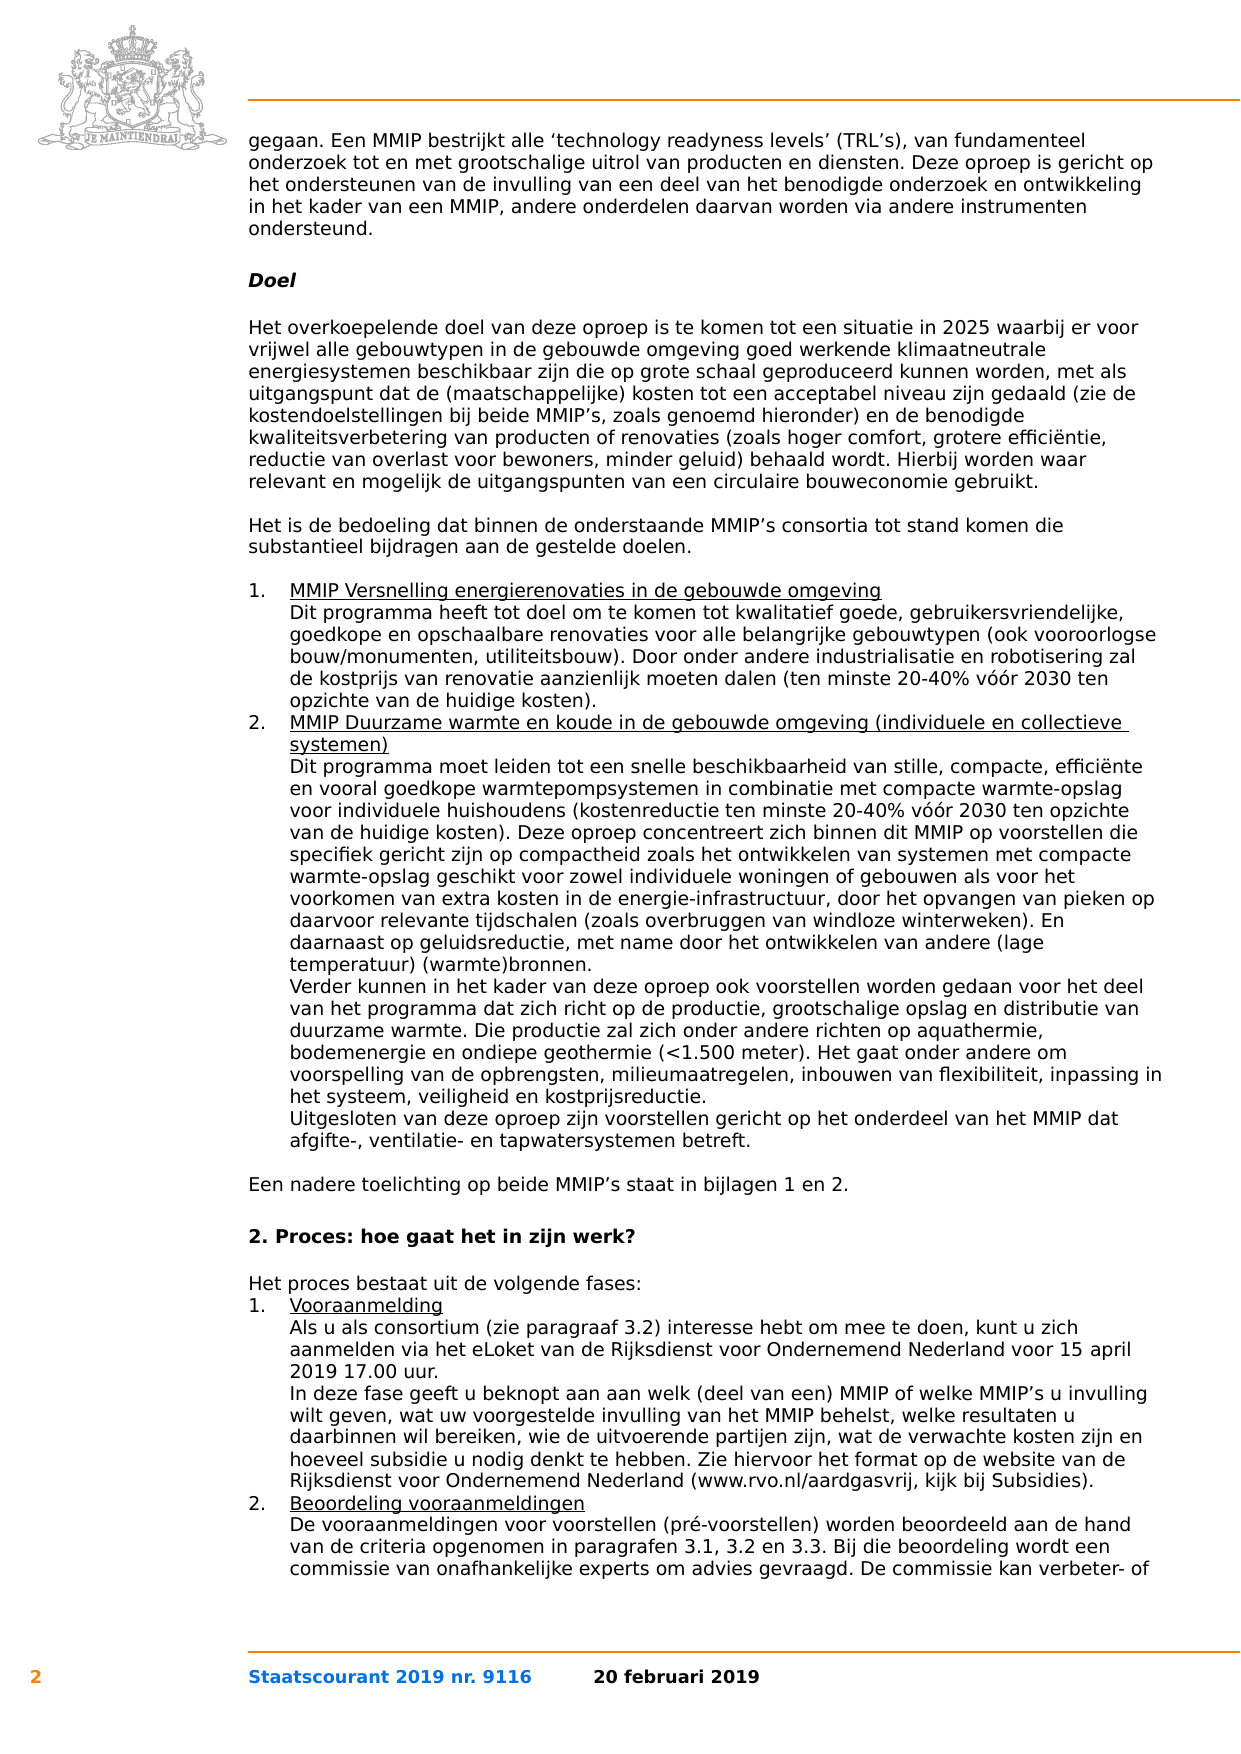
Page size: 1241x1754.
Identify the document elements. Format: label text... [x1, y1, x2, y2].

text 1. Vooraanmelding [248, 1294, 1163, 1317]
text In deze fase geeft u beknopt aan aan welk (deel van een) MMIP of welke MMIP’s u invulling wilt geven, wat uw voorgestelde invulling van het MMIP behelst, welke resultaten u daarbinnen wil bereiken, wie de uitvoerende partijen zijn, wat de verwachte kosten zijn en hoeveel subsidie u nodig denkt te hebben. Zie hiervoor het format op de website van de Rijksdienst voor Ondernemend Nederland (www.rvo.nl/aardgasvrij, kijk bij Subsidies). [289, 1382, 1163, 1492]
picture [38, 25, 227, 150]
text Een nadere toelichting op beide MMIP’s staat in bijlagen 1 en 2. [248, 1174, 1163, 1196]
subtitle Doel [248, 270, 1163, 292]
text gegaan. Een MMIP bestrijkt alle ‘technology readyness levels’ (TRL’s), van fundamenteel onderzoek tot en met grootschalige uitrol van producten en diensten. Deze oproep is gericht op het ondersteunen van de invulling van een deel van het benodigde onderzoek en ontwikkeling in het kader van een MMIP, andere onderdelen daarvan worden via andere instrumenten ondersteund. [248, 130, 1163, 240]
subtitle 2. Proces: hoe gaat het in zijn werk? [248, 1226, 1163, 1248]
text 1. MMIP Versnelling energierenovaties in de gebouwde omgeving [248, 580, 1163, 602]
text Het is de bedoeling dat binnen de onderstaande MMIP’s consortia tot stand komen die substantieel bijdragen aan de gestelde doelen. [248, 514, 1163, 558]
text Het proces bestaat uit de volgende fases: [248, 1273, 1163, 1294]
text Uitgesloten van deze oproep zijn voorstellen gericht op het onderdeel van het MMIP dat afgifte-, ventilatie- en tapwatersystemen betreft. [289, 1108, 1163, 1152]
text Verder kunnen in het kader van deze oproep ook voorstellen worden gedaan voor het deel van het programma dat zich richt op de productie, grootschalige opslag en distributie van duurzame warmte. Die productie zal zich onder andere richten op aquathermie, bodemenergie en ondiepe geothermie (<1.500 meter). Het gaat onder andere om voorspelling van de opbrengsten, milieumaatregelen, inbouwen van flexibiliteit, inpassing in het systeem, veiligheid en kostprijsreductie. [289, 976, 1163, 1108]
text Als u als consortium (zie paragraaf 3.2) interesse hebt om mee te doen, kunt u zich aanmelden via het eLoket van de Rijksdienst voor Ondernemend Nederland voor 15 april 2019 17.00 uur. [289, 1317, 1163, 1382]
text 2. Beoordeling vooraanmeldingen [248, 1492, 1163, 1514]
text Dit programma heeft tot doel om te komen tot kwalitatief goede, gebruikersvriendelijke, goedkope en opschaalbare renovaties voor alle belangrijke gebouwtypen (ook vooroorlogse bouw/monumenten, utiliteitsbouw). Door onder andere industrialisatie en robotisering zal de kostprijs van renovatie aanzienlijk moeten dalen (ten minste 20-40% vóór 2030 ten opzichte van de huidige kosten). [289, 602, 1163, 712]
text Het overkoepelende doel van deze oproep is te komen tot een situatie in 2025 waarbij er voor vrijwel alle gebouwtypen in de gebouwde omgeving goed werkende klimaatneutrale energiesystemen beschikbaar zijn die op grote schaal geproduceerd kunnen worden, met als uitgangspunt dat de (maatschappelijke) kosten tot een acceptabel niveau zijn gedaald (zie de kostendoelstellingen bij beide MMIP’s, zoals genoemd hieronder) en de benodigde kwaliteitsverbetering van producten of renovaties (zoals hoger comfort, grotere efficiëntie, reductie van overlast voor bewoners, minder geluid) behaald wordt. Hierbij worden waar relevant en mogelijk de uitgangspunten van een circulaire bouweconomie gebruikt. [248, 317, 1163, 493]
text 2. MMIP Duurzame warmte en koude in de gebouwde omgeving (individuele en collectieve systemen) [248, 712, 1163, 756]
text De vooraanmeldingen voor voorstellen (pré-voorstellen) worden beoordeeld aan de hand van de criteria opgenomen in paragrafen 3.1, 3.2 en 3.3. Bij die beoordeling wordt een commissie van onafhankelijke experts om advies gevraagd. De commissie kan verbeter- of [289, 1514, 1163, 1580]
text Dit programma moet leiden tot een snelle beschikbaarheid van stille, compacte, efficiënte en vooral goedkope warmtepompsystemen in combinatie met compacte warmte-opslag voor individuele huishoudens (kostenreductie ten minste 20-40% vóór 2030 ten opzichte van de huidige kosten). Deze oproep concentreert zich binnen dit MMIP op voorstellen die specifiek gericht zijn op compactheid zoals het ontwikkelen van systemen met compacte warmte-opslag geschikt voor zowel individuele woningen of gebouwen als voor het voorkomen van extra kosten in de energie-infrastructuur, door het opvangen van pieken op daarvoor relevante tijdschalen (zoals overbruggen van windloze winterweken). En daarnaast op geluidsreductie, met name door het ontwikkelen van andere (lage temperatuur) (warmte)bronnen. [289, 756, 1163, 976]
